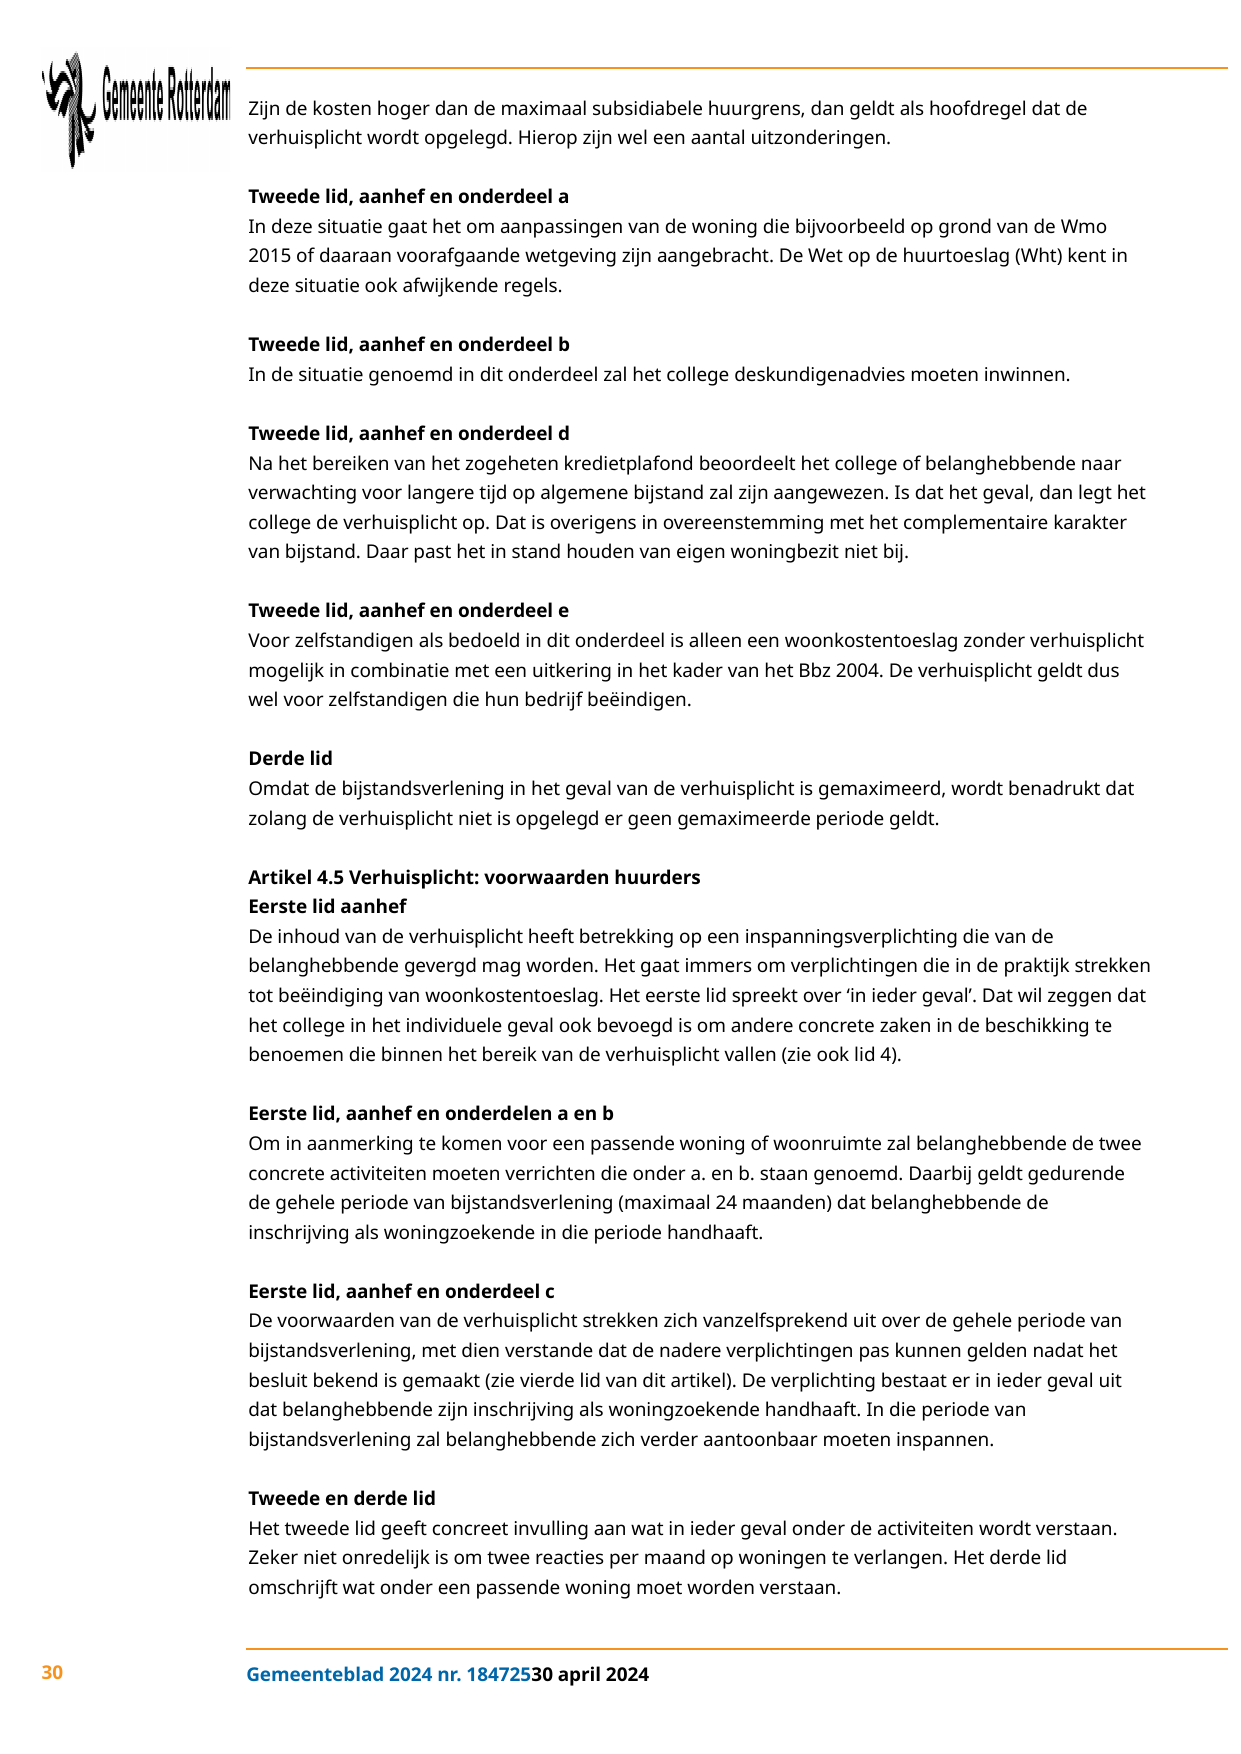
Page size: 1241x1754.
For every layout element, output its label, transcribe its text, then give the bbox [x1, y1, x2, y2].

text Eerste lid, aanhef en onderdeel c [248, 1278, 1152, 1304]
text Na het bereiken van het zogeheten kredietplafond beoordeelt het college of belanghebbende naar verwachting voor langere tijd op algemene bijstand zal zijn aangewezen. Is dat het geval, dan legt het college de verhuisplicht op. Dat is overigens in overeenstemming met het complementaire karakter van bijstand. Daar past het in stand houden van eigen woningbezit niet bij. [248, 450, 1152, 564]
text In deze situatie gaat het om aanpassingen van de woning die bijvoorbeeld op grond van de Wmo 2015 of daaraan voorafgaande wetgeving zijn aangebracht. De Wet op de huurtoeslag (Wht) kent in deze situatie ook afwijkende regels. [248, 213, 1152, 298]
picture [41, 47, 231, 172]
text Tweede lid, aanhef en onderdeel d [248, 420, 1152, 446]
text Het tweede lid geeft concreet invulling aan wat in ieder geval onder de activiteiten wordt verstaan. Zeker niet onredelijk is om twee reacties per maand op woningen te verlangen. Het derde lid omschrijft wat onder een passende woning moet worden verstaan. [248, 1515, 1152, 1600]
text Tweede lid, aanhef en onderdeel e [248, 598, 1152, 623]
text Tweede lid, aanhef en onderdeel a [248, 183, 1152, 209]
text Eerste lid aanhef [248, 893, 1152, 919]
text In de situatie genoemd in dit onderdeel zal het college deskundigenadvies moeten inwinnen. [248, 361, 1152, 387]
text Omdat de bijstandsverlening in het geval van de verhuisplicht is gemaximeerd, wordt benadrukt dat zolang de verhuisplicht niet is opgelegd er geen gemaximeerde periode geldt. [248, 775, 1152, 831]
text Tweede lid, aanhef en onderdeel b [248, 331, 1152, 357]
text De voorwaarden van de verhuisplicht strekken zich vanzelfsprekend uit over de gehele periode van bijstandsverlening, met dien verstande dat de nadere verplichtingen pas kunnen gelden nadat het besluit bekend is gemaakt (zie vierde lid van dit artikel). De verplichting bestaat er in ieder geval uit dat belanghebbende zijn inschrijving als woningzoekende handhaaft. In die periode van bijstandsverlening zal belanghebbende zich verder aantoonbaar moeten inspannen. [248, 1308, 1152, 1452]
text Artikel 4.5 Verhuisplicht: voorwaarden huurders [248, 864, 1152, 890]
text Zijn de kosten hoger dan de maximaal subsidiabele huurgrens, dan geldt als hoofdregel dat de verhuisplicht wordt opgelegd. Hierop zijn wel een aantal uitzonderingen. [248, 95, 1152, 150]
text De inhoud van de verhuisplicht heeft betrekking op een inspanningsverplichting die van de belanghebbende gevergd mag worden. Het gaat immers om verplichtingen die in de praktijk strekken tot beëindiging van woonkostentoeslag. Het eerste lid spreekt over ‘in ieder geval’. Dat wil zeggen dat het college in het individuele geval ook bevoegd is om andere concrete zaken in de beschikking te benoemen die binnen het bereik van de verhuisplicht vallen (zie ook lid 4). [248, 923, 1152, 1067]
text Tweede en derde lid [248, 1485, 1152, 1511]
text Voor zelfstandigen als bedoeld in dit onderdeel is alleen een woonkostentoeslag zonder verhuisplicht mogelijk in combinatie met een uitkering in het kader van het Bbz 2004. De verhuisplicht geldt dus wel voor zelfstandigen die hun bedrijf beëindigen. [248, 627, 1152, 712]
text Eerste lid, aanhef en onderdelen a en b [248, 1101, 1152, 1126]
text Om in aanmerking te komen voor een passende woning of woonruimte zal belanghebbende de twee concrete activiteiten moeten verrichten die onder a. en b. staan genoemd. Daarbij geldt gedurende de gehele periode van bijstandsverlening (maximaal 24 maanden) dat belanghebbende de inschrijving als woningzoekende in die periode handhaaft. [248, 1130, 1152, 1245]
text Derde lid [248, 746, 1152, 771]
